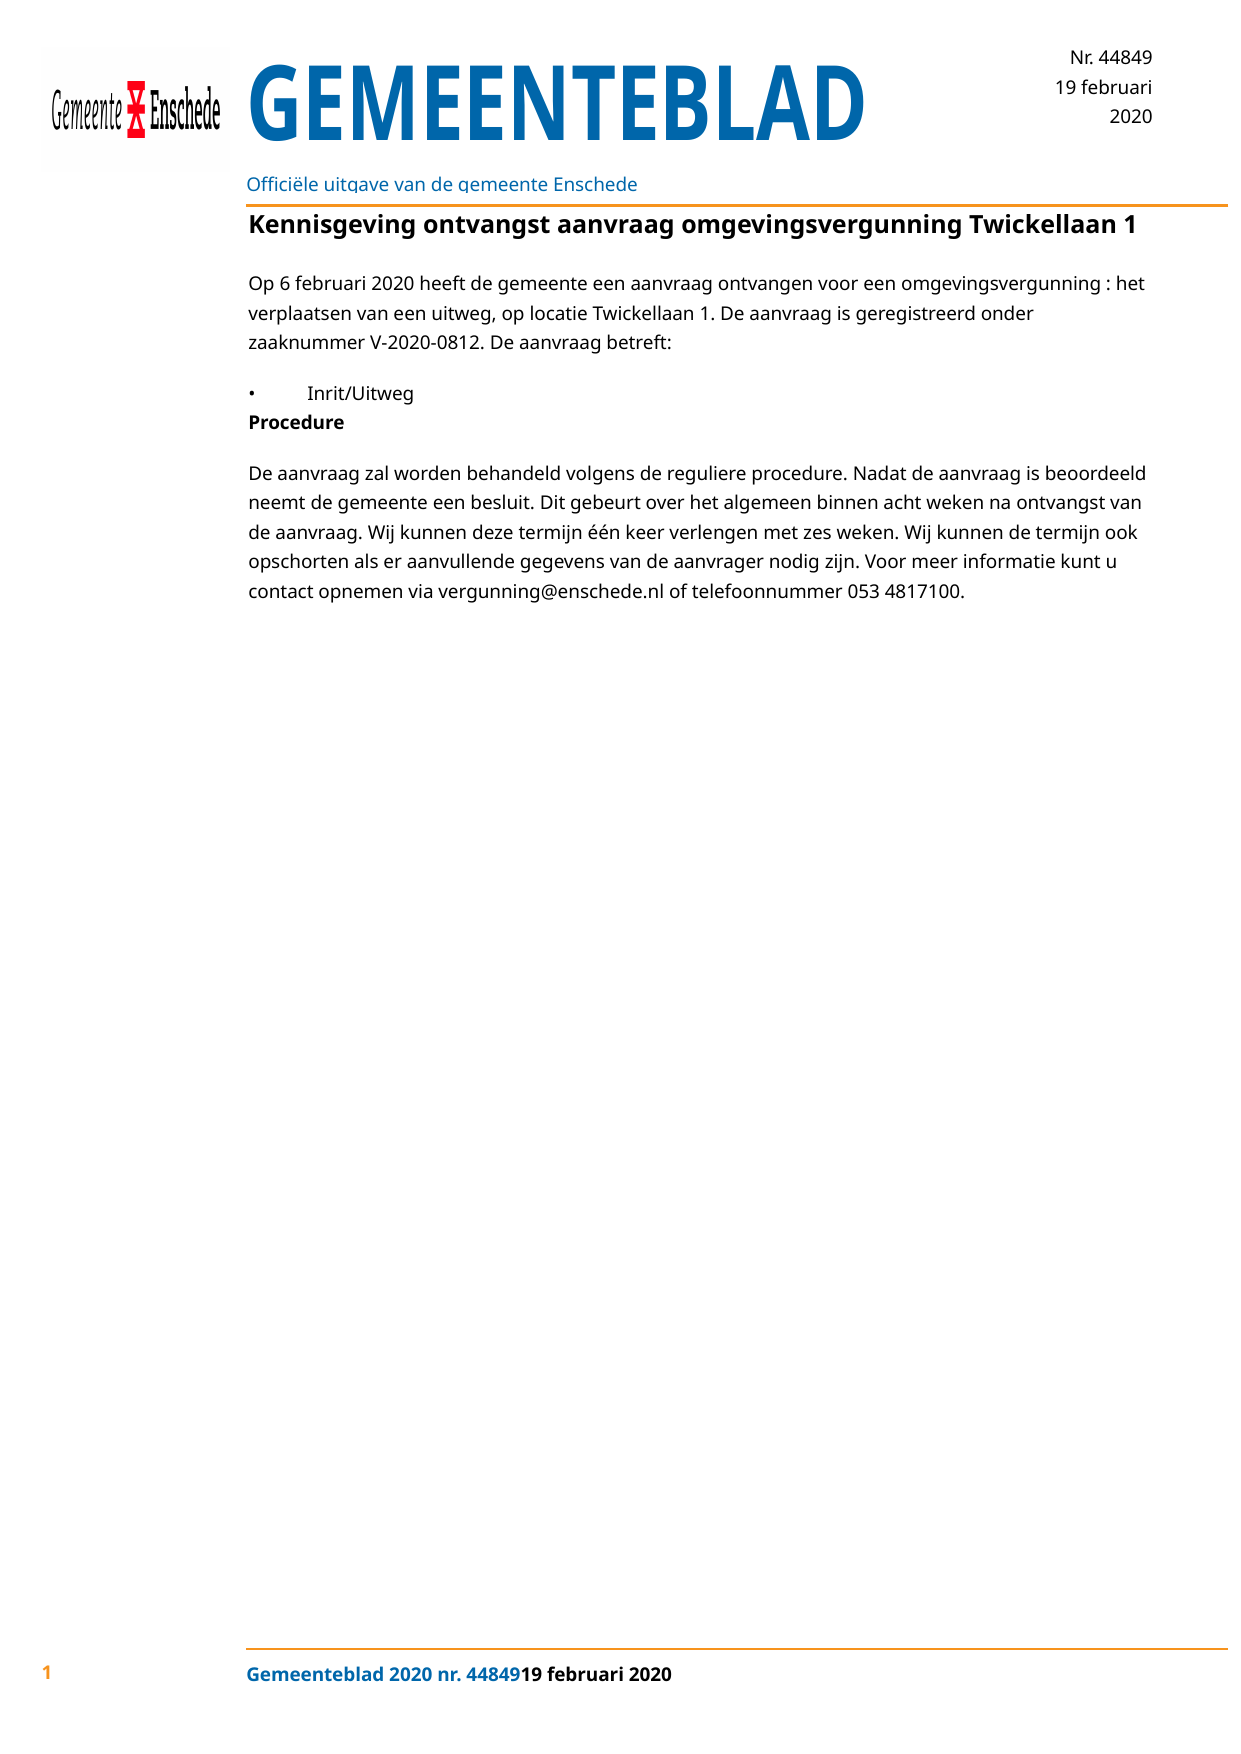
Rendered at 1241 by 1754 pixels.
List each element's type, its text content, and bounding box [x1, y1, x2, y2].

text De aanvraag zal worden behandeld volgens de reguliere procedure. Nadat de aanvraag is beoordeeld neemt de gemeente een besluit. Dit gebeurt over het algemeen binnen acht weken na ontvangst van de aanvraag. Wij kunnen deze termijn één keer verlengen met zes weken. Wij kunnen de termijn ook opschorten als er aanvullende gegevens van de aanvrager nodig zijn. Voor meer informatie kunt u contact opnemen via vergunning@enschede.nl of telefoonnummer 053 4817100. [248, 460, 1152, 604]
picture [41, 47, 231, 172]
text Op 6 februari 2020 heeft de gemeente een aanvraag ontvangen voor een omgevingsvergunning : het verplaatsen van een uitweg, op locatie Twickellaan 1. De aanvraag is geregistreerd onder zaaknummer V-2020-0812. De aanvraag betreft: [248, 270, 1152, 355]
list Inrit/Uitweg [248, 380, 1152, 406]
text Procedure [248, 409, 1152, 435]
text Kennisgeving ontvangst aanvraag omgevingsvergunning Twickellaan 1 [248, 207, 1152, 241]
